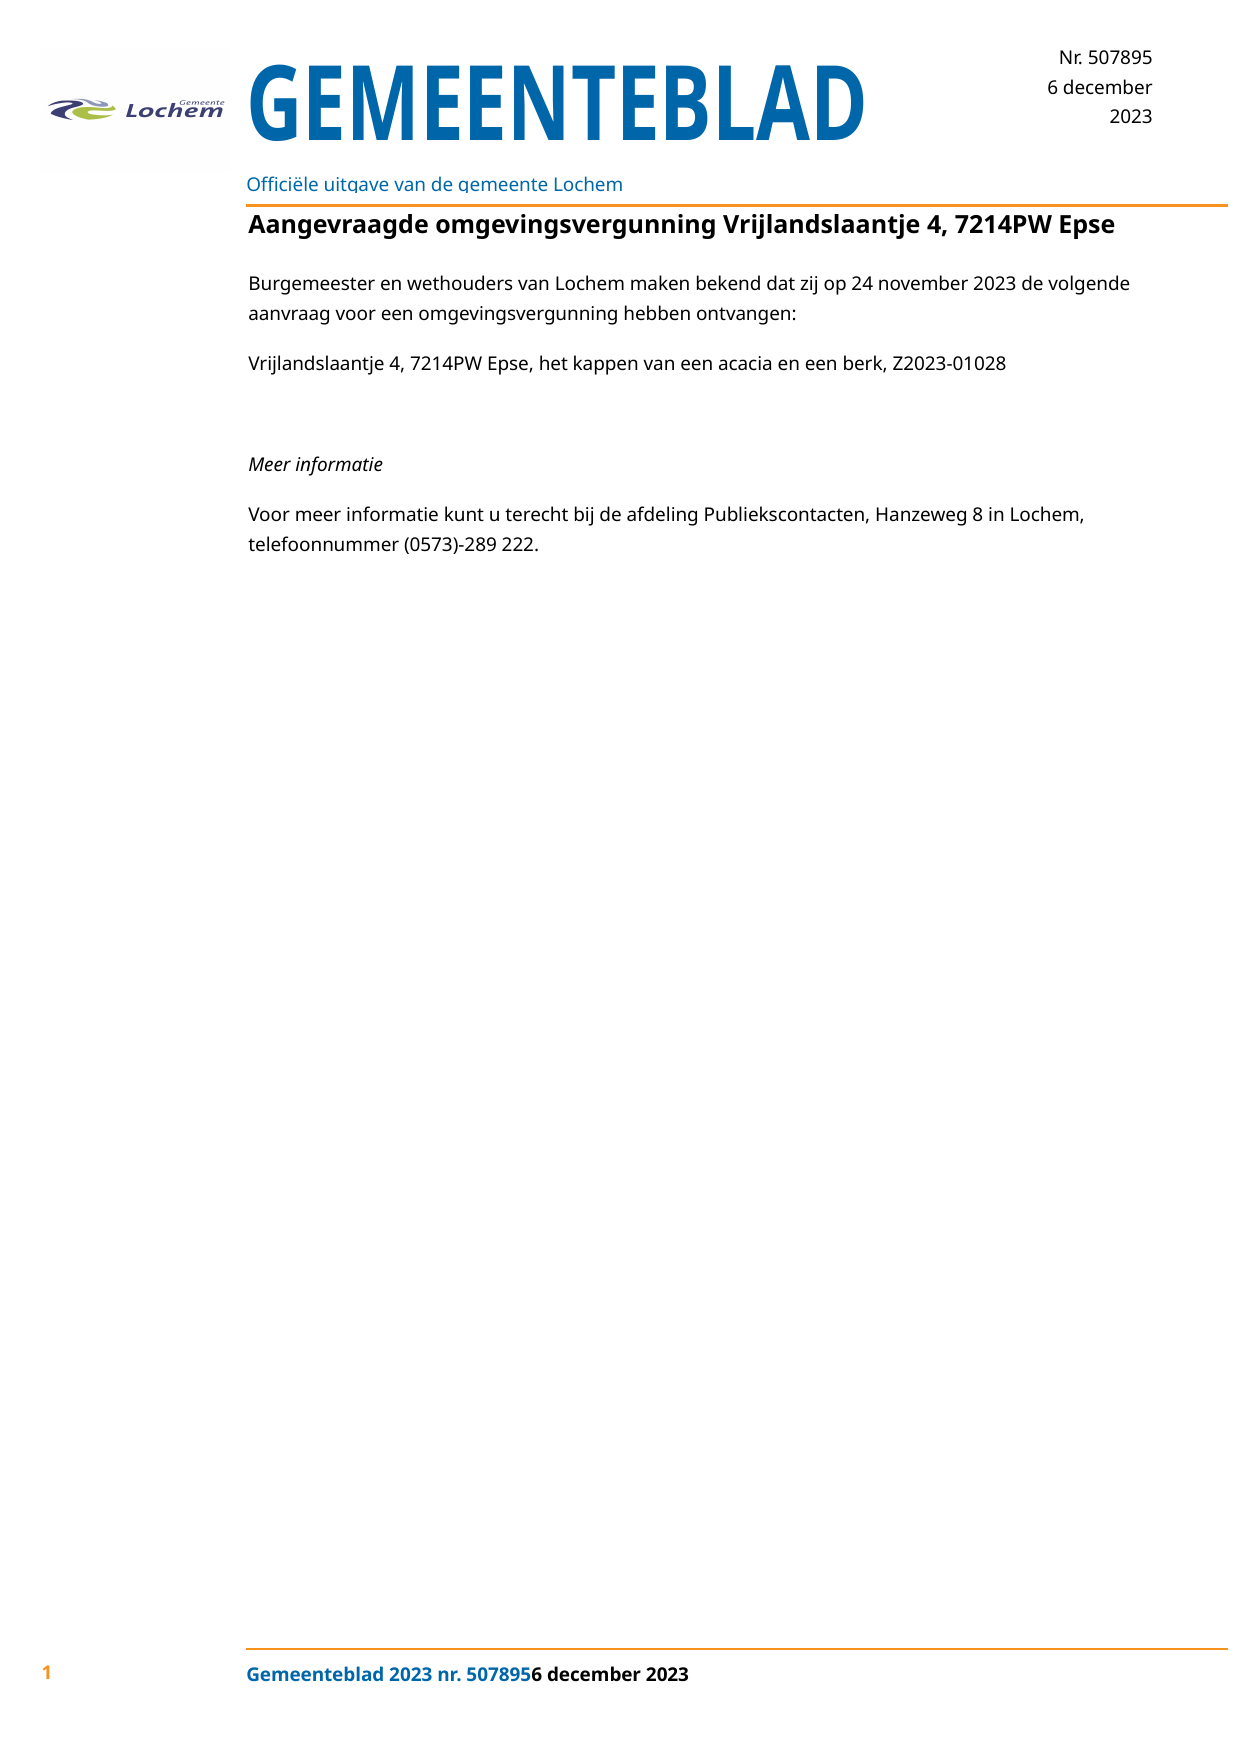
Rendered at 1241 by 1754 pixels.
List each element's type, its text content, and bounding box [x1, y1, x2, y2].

text Aangevraagde omgevingsvergunning Vrijlandslaantje 4, 7214PW Epse [248, 207, 1152, 241]
text Meer informatie [248, 451, 1152, 477]
text Vrijlandslaantje 4, 7214PW Epse, het kappen van een acacia en een berk, Z2023-01028 [248, 350, 1152, 376]
text Burgemeester en wethouders van Lochem maken bekend dat zij op 24 november 2023 de volgende aanvraag voor een omgevingsvergunning hebben ontvangen: [248, 270, 1152, 326]
text Voor meer informatie kunt u terecht bij de afdeling Publiekscontacten, Hanzeweg 8 in Lochem, telefoonnummer (0573)-289 222. [248, 502, 1152, 557]
picture [41, 47, 231, 172]
